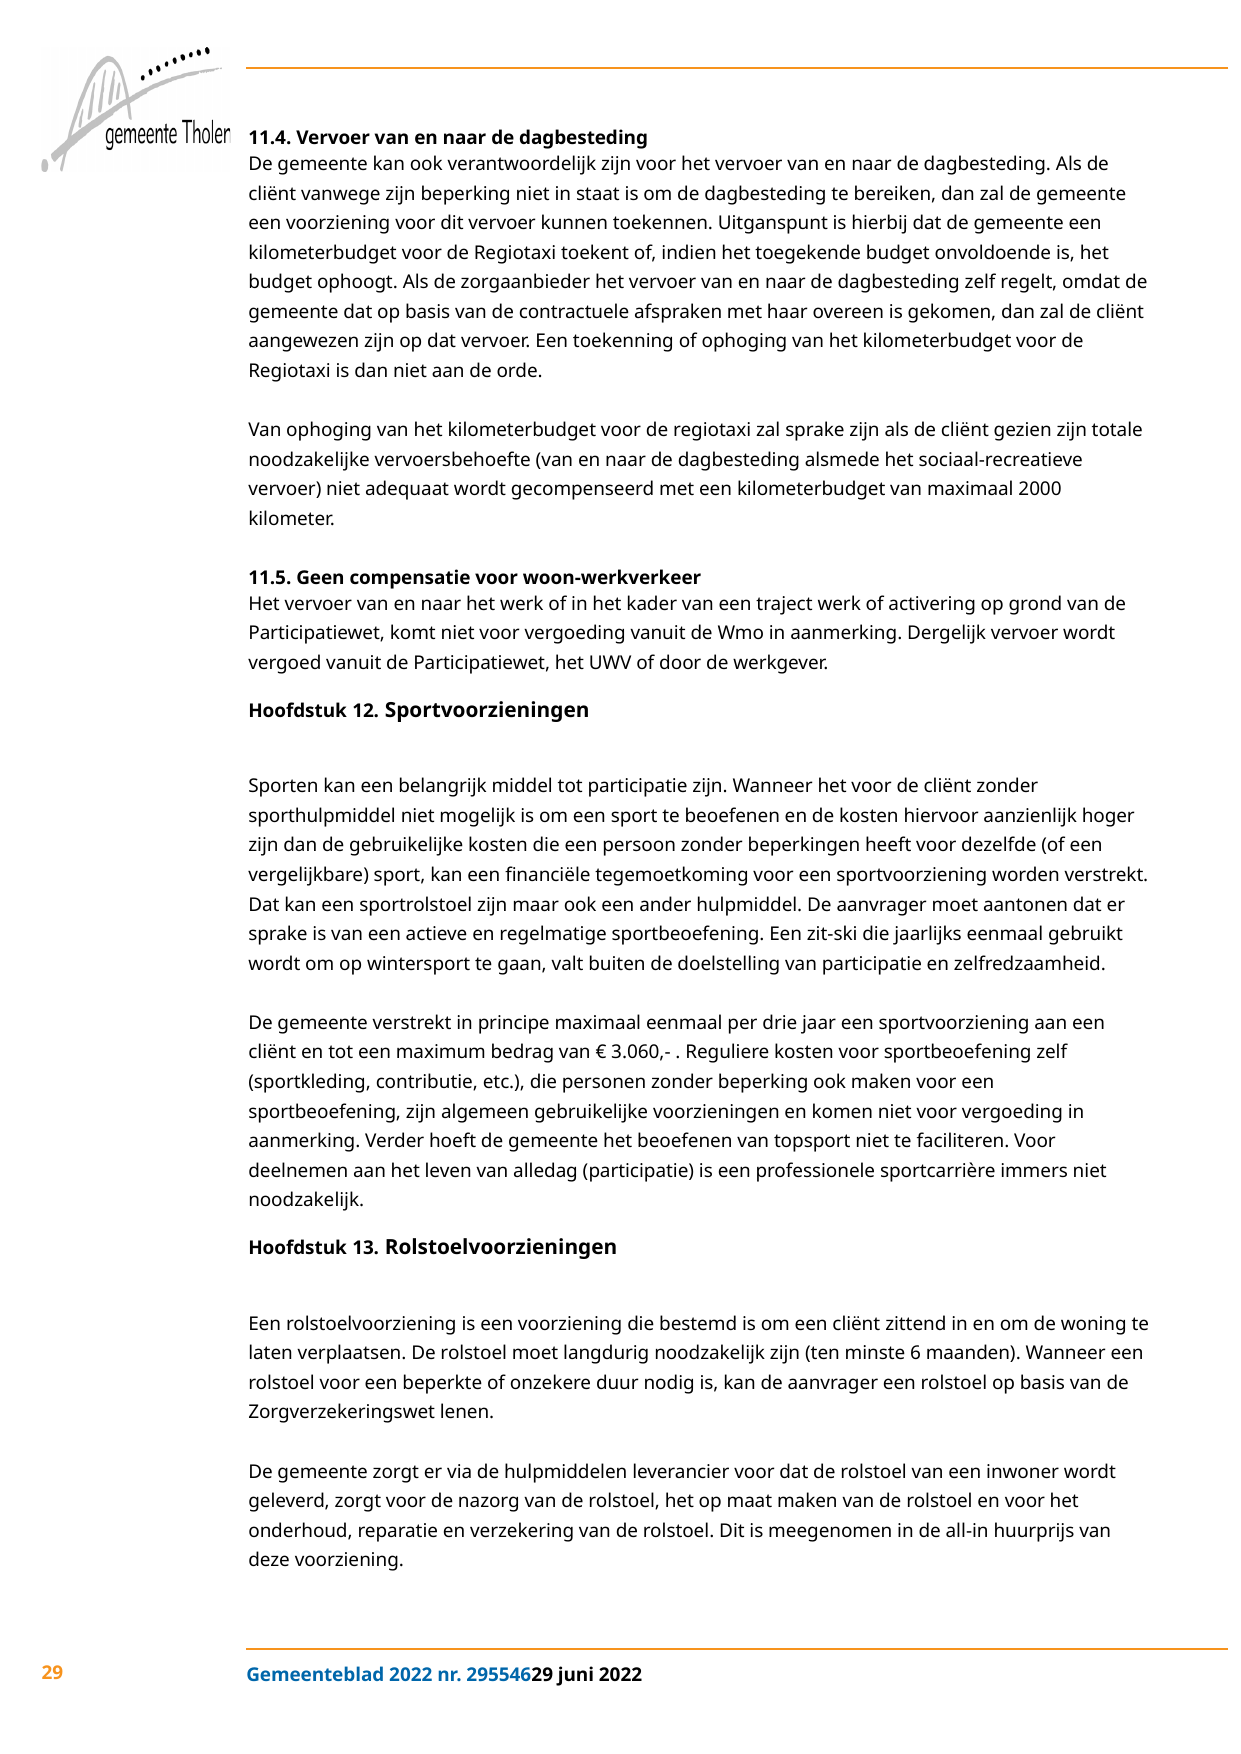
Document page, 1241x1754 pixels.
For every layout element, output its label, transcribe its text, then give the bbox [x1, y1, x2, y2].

text Van ophoging van het kilometerbudget voor de regiotaxi zal sprake zijn als de cliënt gezien zijn totale noodzakelijke vervoersbehoefte (van en naar de dagbesteding alsmede het sociaal-recreatieve vervoer) niet adequaat wordt gecompenseerd met een kilometerbudget van maximaal 2000 kilometer. [248, 416, 1152, 531]
text Hoofdstuk 12. Sportvoorzieningen [248, 695, 1152, 723]
text De gemeente zorgt er via de hulpmiddelen leverancier voor dat de rolstoel van een inwoner wordt geleverd, zorgt voor de nazorg van de rolstoel, het op maat maken van de rolstoel en voor het onderhoud, reparatie en verzekering van de rolstoel. Dit is meegenomen in de all-in huurprijs van deze voorziening. [248, 1458, 1152, 1572]
text Sporten kan een belangrijk middel tot participatie zijn. Wanneer het voor de cliënt zonder sporthulpmiddel niet mogelijk is om een sport te beoefenen en de kosten hiervoor aanzienlijk hoger zijn dan de gebruikelijke kosten die een persoon zonder beperkingen heeft voor dezelfde (of een vergelijkbare) sport, kan een financiële tegemoetkoming voor een sportvoorziening worden verstrekt. Dat kan een sportrolstoel zijn maar ook een ander hulpmiddel. De aanvrager moet aantonen dat er sprake is van een actieve en regelmatige sportbeoefening. Een zit-ski die jaarlijks eenmaal gebruikt wordt om op wintersport te gaan, valt buiten de doelstelling van participatie en zelfredzaamheid. [248, 772, 1152, 976]
text De gemeente kan ook verantwoordelijk zijn voor het vervoer van en naar de dagbesteding. Als de cliënt vanwege zijn beperking niet in staat is om de dagbesteding te bereiken, dan zal de gemeente een voorziening voor dit vervoer kunnen toekennen. Uitganspunt is hierbij dat de gemeente een kilometerbudget voor de Regiotaxi toekent of, indien het toegekende budget onvoldoende is, het budget ophoogt. Als de zorgaanbieder het vervoer van en naar de dagbesteding zelf regelt, omdat de gemeente dat op basis van de contractuele afspraken met haar overeen is gekomen, dan zal de cliënt aangewezen zijn op dat vervoer. Een toekenning of ophoging van het kilometerbudget voor de Regiotaxi is dan niet aan de orde. [248, 150, 1152, 383]
text De gemeente verstrekt in principe maximaal eenmaal per drie jaar een sportvoorziening aan een cliënt en tot een maximum bedrag van € 3.060,- . Reguliere kosten voor sportbeoefening zelf (sportkleding, contributie, etc.), die personen zonder beperking ook maken voor een sportbeoefening, zijn algemeen gebruikelijke voorzieningen en komen niet voor vergoeding in aanmerking. Verder hoeft de gemeente het beoefenen van topsport niet te faciliteren. Voor deelnemen aan het leven van alledag (participatie) is een professionele sportcarrière immers niet noodzakelijk. [248, 1009, 1152, 1212]
picture [41, 47, 231, 172]
text Het vervoer van en naar het werk of in het kader van een traject werk of activering op grond van de Participatiewet, komt niet voor vergoeding vanuit de Wmo in aanmerking. Dergelijk vervoer wordt vergoed vanuit de Participatiewet, het UWV of door de werkgever. [248, 590, 1152, 675]
text 11.4. Vervoer van en naar de dagbesteding [248, 124, 1152, 150]
text 11.5. Geen compensatie voor woon-werkverkeer [248, 564, 1152, 590]
text Een rolstoelvoorziening is een voorziening die bestemd is om een cliënt zittend in en om de woning te laten verplaatsen. De rolstoel moet langdurig noodzakelijk zijn (ten minste 6 maanden). Wanneer een rolstoel voor een beperkte of onzekere duur nodig is, kan de aanvrager een rolstoel op basis van de Zorgverzekeringswet lenen. [248, 1310, 1152, 1424]
text Hoofdstuk 13. Rolstoelvoorzieningen [248, 1232, 1152, 1261]
